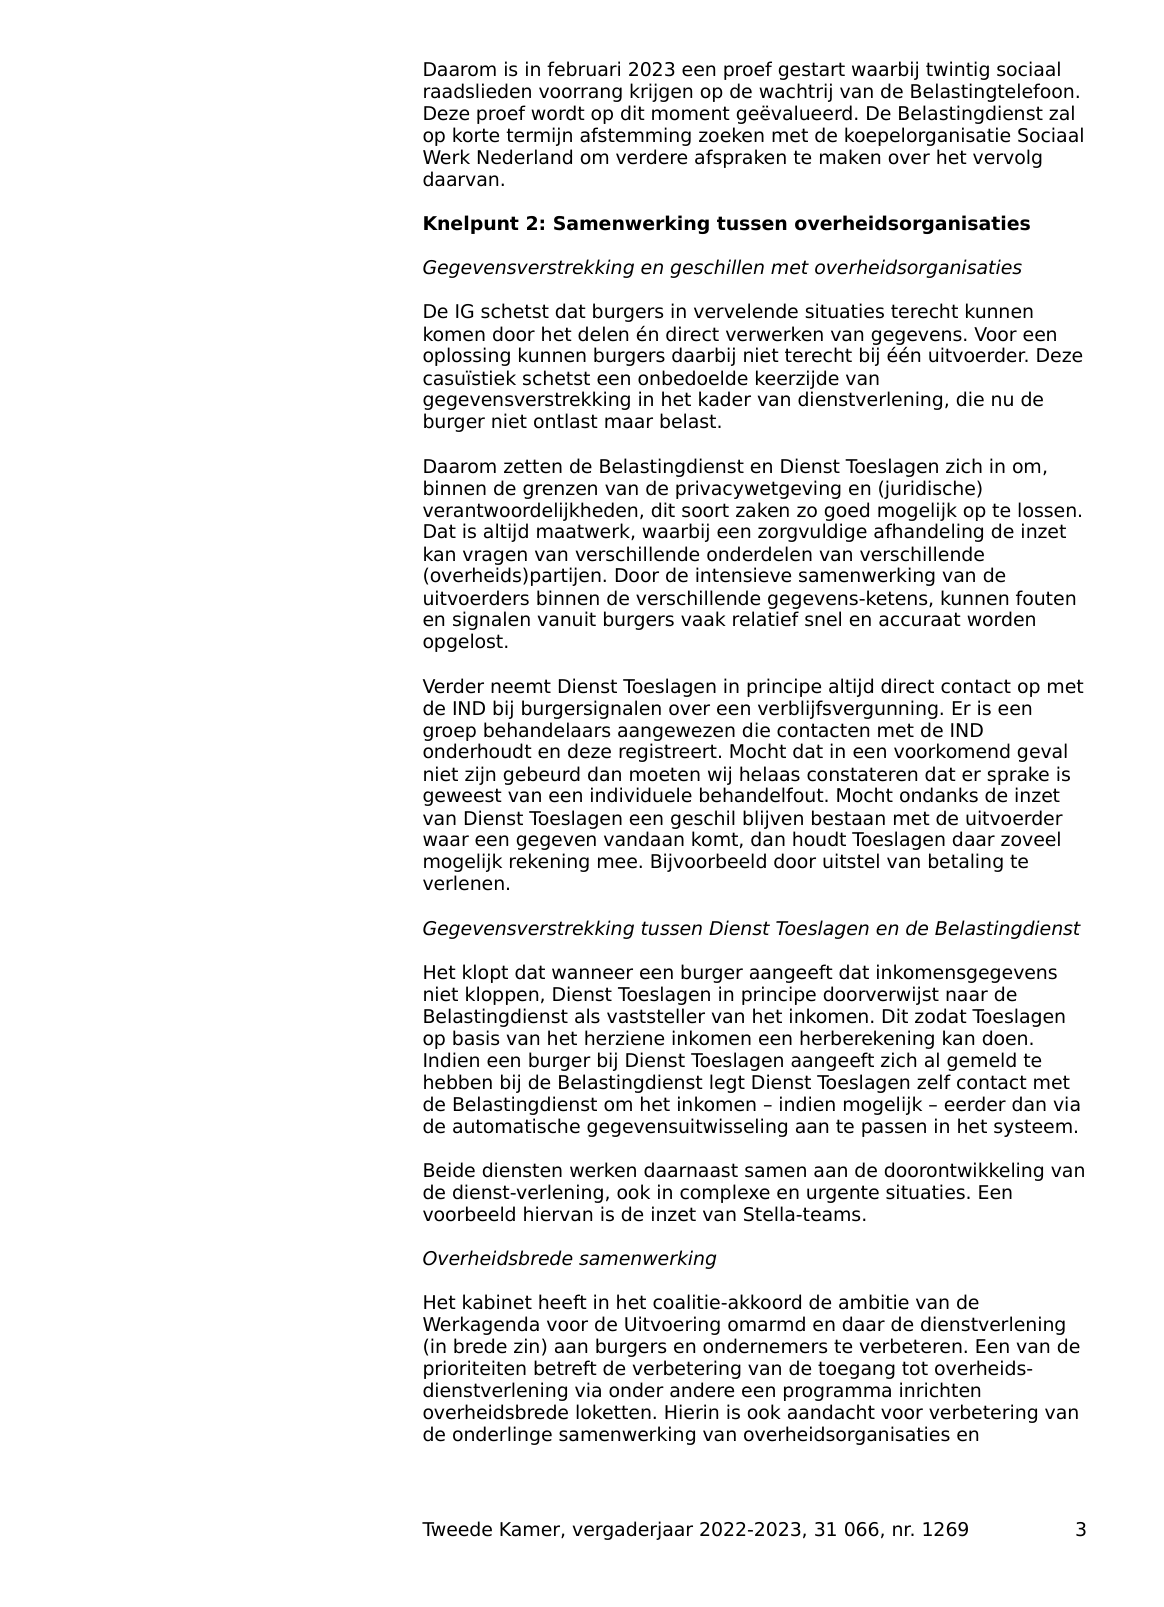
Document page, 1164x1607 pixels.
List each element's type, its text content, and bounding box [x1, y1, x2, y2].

text De IG schetst dat burgers in vervelende situaties terecht kunnen komen door het delen én direct verwerken van gegevens. Voor een oplossing kunnen burgers daarbij niet terecht bij één uitvoerder. Deze casuïstiek schetst een onbedoelde keerzijde van gegevensverstrekking in het kader van dienstverlening, die nu de burger niet ontlast maar belast. [422, 301, 1087, 433]
text Het klopt dat wanneer een burger aangeeft dat inkomensgegevens niet kloppen, Dienst Toeslagen in principe doorverwijst naar de Belastingdienst als vaststeller van het inkomen. Dit zodat Toeslagen op basis van het herziene inkomen een herberekening kan doen. Indien een burger bij Dienst Toeslagen aangeeft zich al gemeld te hebben bij de Belastingdienst legt Dienst Toeslagen zelf contact met de Belastingdienst om het inkomen – indien mogelijk – eerder dan via de automatische gegevensuitwisseling aan te passen in het systeem. [422, 962, 1087, 1137]
text Daarom zetten de Belastingdienst en Dienst Toeslagen zich in om, binnen de grenzen van de privacywetgeving en (juridische) verantwoordelijkheden, dit soort zaken zo goed mogelijk op te lossen. Dat is altijd maatwerk, waarbij een zorgvuldige afhandeling de inzet kan vragen van verschillende onderdelen van verschillende (overheids)partijen. Door de intensieve samenwerking van de uitvoerders binnen de verschillende gegevens-ketens, kunnen fouten en signalen vanuit burgers vaak relatief snel en accuraat worden opgelost. [422, 456, 1087, 653]
subtitle Overheidsbrede samenwerking [422, 1248, 1087, 1270]
text Beide diensten werken daarnaast samen aan de doorontwikkeling van de dienst-verlening, ook in complexe en urgente situaties. Een voorbeeld hiervan is de inzet van Stella-teams. [422, 1160, 1087, 1226]
subtitle Gegevensverstrekking tussen Dienst Toeslagen en de Belastingdienst [422, 917, 1087, 939]
text Het kabinet heeft in het coalitie-akkoord de ambitie van de Werkagenda voor de Uitvoering omarmd en daar de dienstverlening (in brede zin) aan burgers en ondernemers te verbeteren. Een van de prioriteiten betreft de verbetering van de toegang tot overheids-dienstverlening via onder andere een programma inrichten overheidsbrede loketten. Hierin is ook aandacht voor verbetering van de onderlinge samenwerking van overheidsorganisaties en [422, 1292, 1087, 1446]
subtitle Gegevensverstrekking en geschillen met overheidsorganisaties [422, 257, 1087, 279]
subtitle Knelpunt 2: Samenwerking tussen overheidsorganisaties [422, 213, 1087, 235]
text Verder neemt Dienst Toeslagen in principe altijd direct contact op met de IND bij burgersignalen over een verblijfsvergunning. Er is een groep behandelaars aangewezen die contacten met de IND onderhoudt en deze registreert. Mocht dat in een voorkomend geval niet zijn gebeurd dan moeten wij helaas constateren dat er sprake is geweest van een individuele behandelfout. Mocht ondanks de inzet van Dienst Toeslagen een geschil blijven bestaan met de uitvoerder waar een gegeven vandaan komt, dan houdt Toeslagen daar zoveel mogelijk rekening mee. Bijvoorbeeld door uitstel van betaling te verlenen. [422, 676, 1087, 895]
text Daarom is in februari 2023 een proef gestart waarbij twintig sociaal raadslieden voorrang krijgen op de wachtrij van de Belastingtelefoon. Deze proef wordt op dit moment geëvalueerd. De Belastingdienst zal op korte termijn afstemming zoeken met de koepelorganisatie Sociaal Werk Nederland om verdere afspraken te maken over het vervolg daarvan. [422, 59, 1087, 191]
